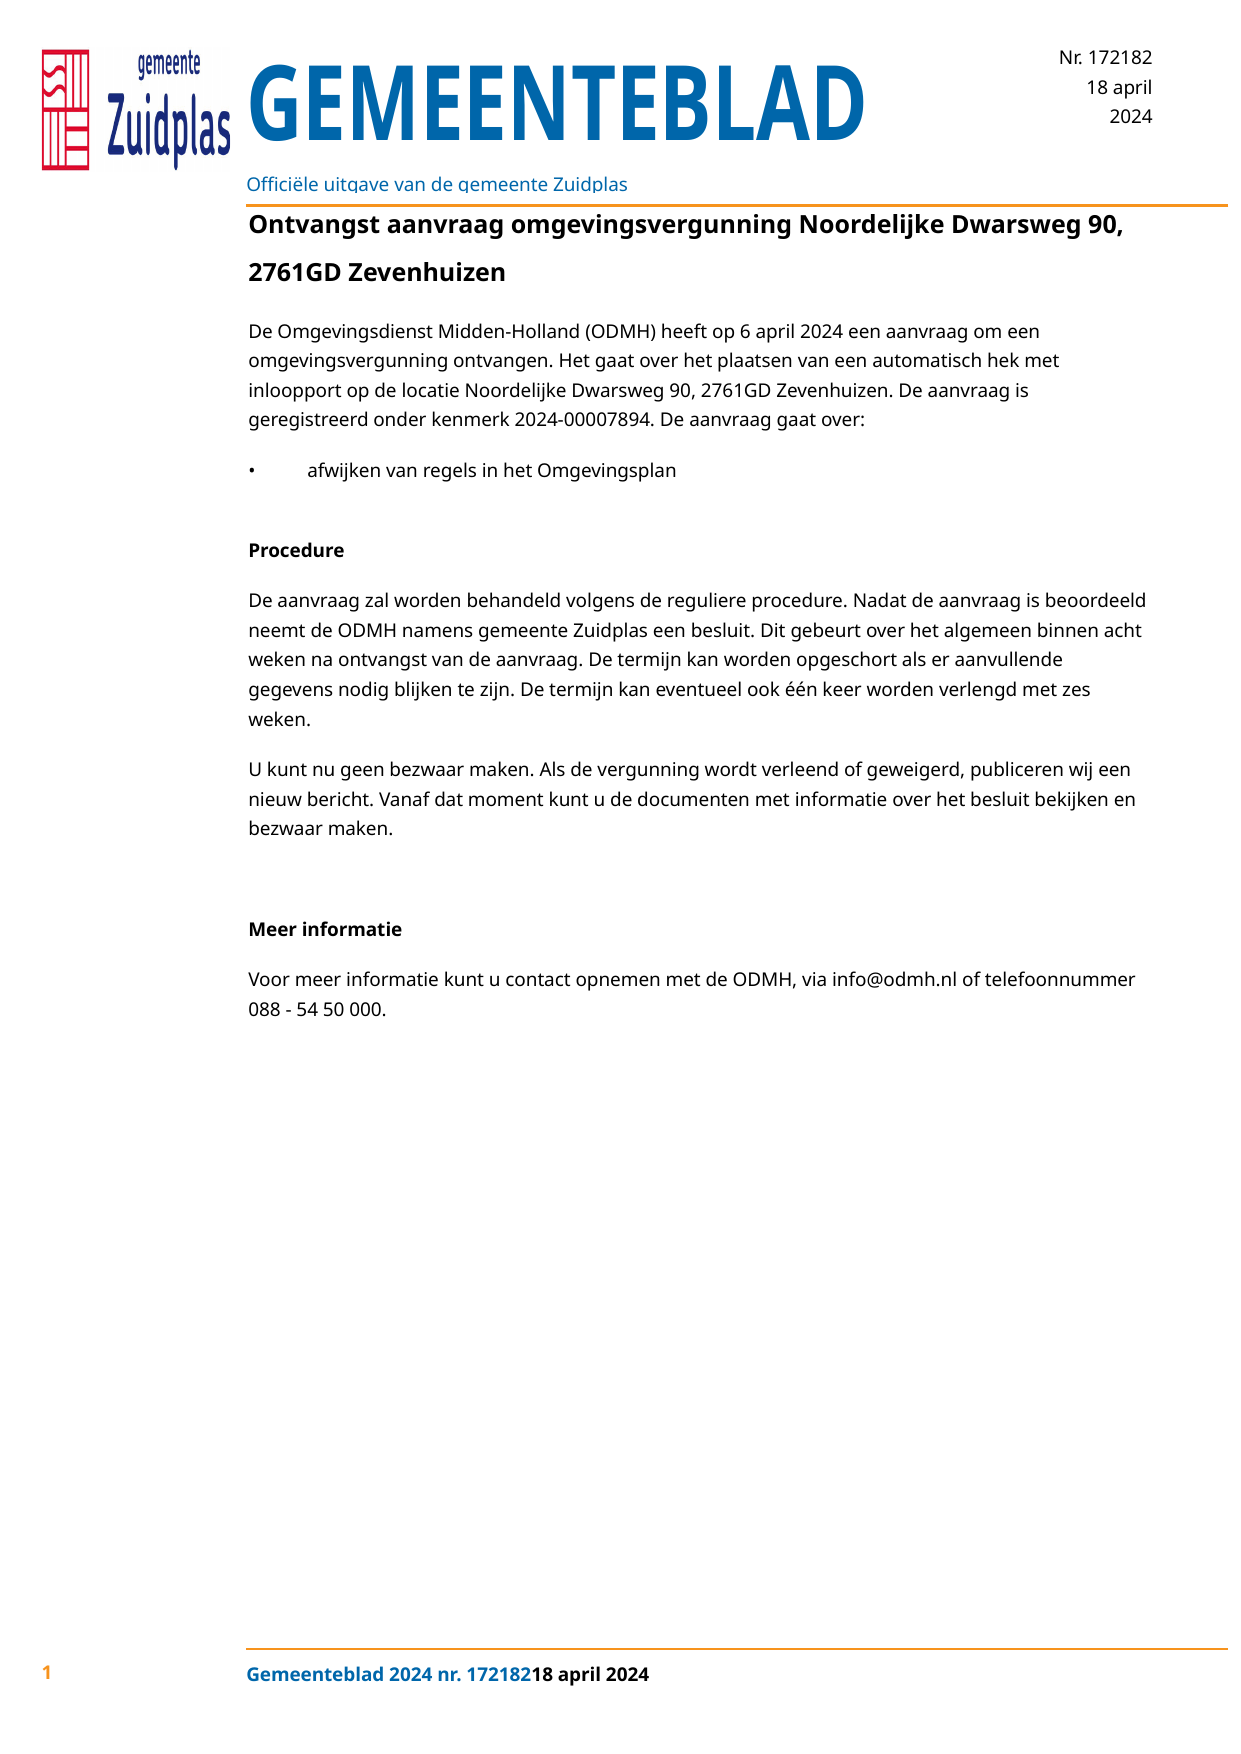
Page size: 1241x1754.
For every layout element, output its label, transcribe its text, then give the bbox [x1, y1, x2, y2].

text De Omgevingsdienst Midden-Holland (ODMH) heeft op 6 april 2024 een aanvraag om een omgevingsvergunning ontvangen. Het gaat over het plaatsen van een automatisch hek met inloopport op de locatie Noordelijke Dwarsweg 90, 2761GD Zevenhuizen. De aanvraag is geregistreerd onder kenmerk 2024-00007894. De aanvraag gaat over: [248, 318, 1152, 432]
text Procedure [248, 537, 1152, 563]
text Meer informatie [248, 916, 1152, 942]
text Voor meer informatie kunt u contact opnemen met de ODMH, via info@odmh.nl of telefoonnummer 088 - 54 50 000. [248, 967, 1152, 1022]
text Ontvangst aanvraag omgevingsvergunning Noordelijke Dwarsweg 90, 2761GD Zevenhuizen [248, 207, 1152, 288]
picture [41, 47, 231, 172]
text De aanvraag zal worden behandeld volgens de reguliere procedure. Nadat de aanvraag is beoordeeld neemt de ODMH namens gemeente Zuidplas een besluit. Dit gebeurt over het algemeen binnen acht weken na ontvangst van de aanvraag. De termijn kan worden opgeschort als er aanvullende gegevens nodig blijken te zijn. De termijn kan eventueel ook één keer worden verlengd met zes weken. [248, 587, 1152, 732]
list afwijken van regels in het Omgevingsplan [248, 457, 1152, 483]
text U kunt nu geen bezwaar maken. Als de vergunning wordt verleend of geweigerd, publiceren wij een nieuw bericht. Vanaf dat moment kunt u de documenten met informatie over het besluit bekijken en bezwaar maken. [248, 756, 1152, 841]
